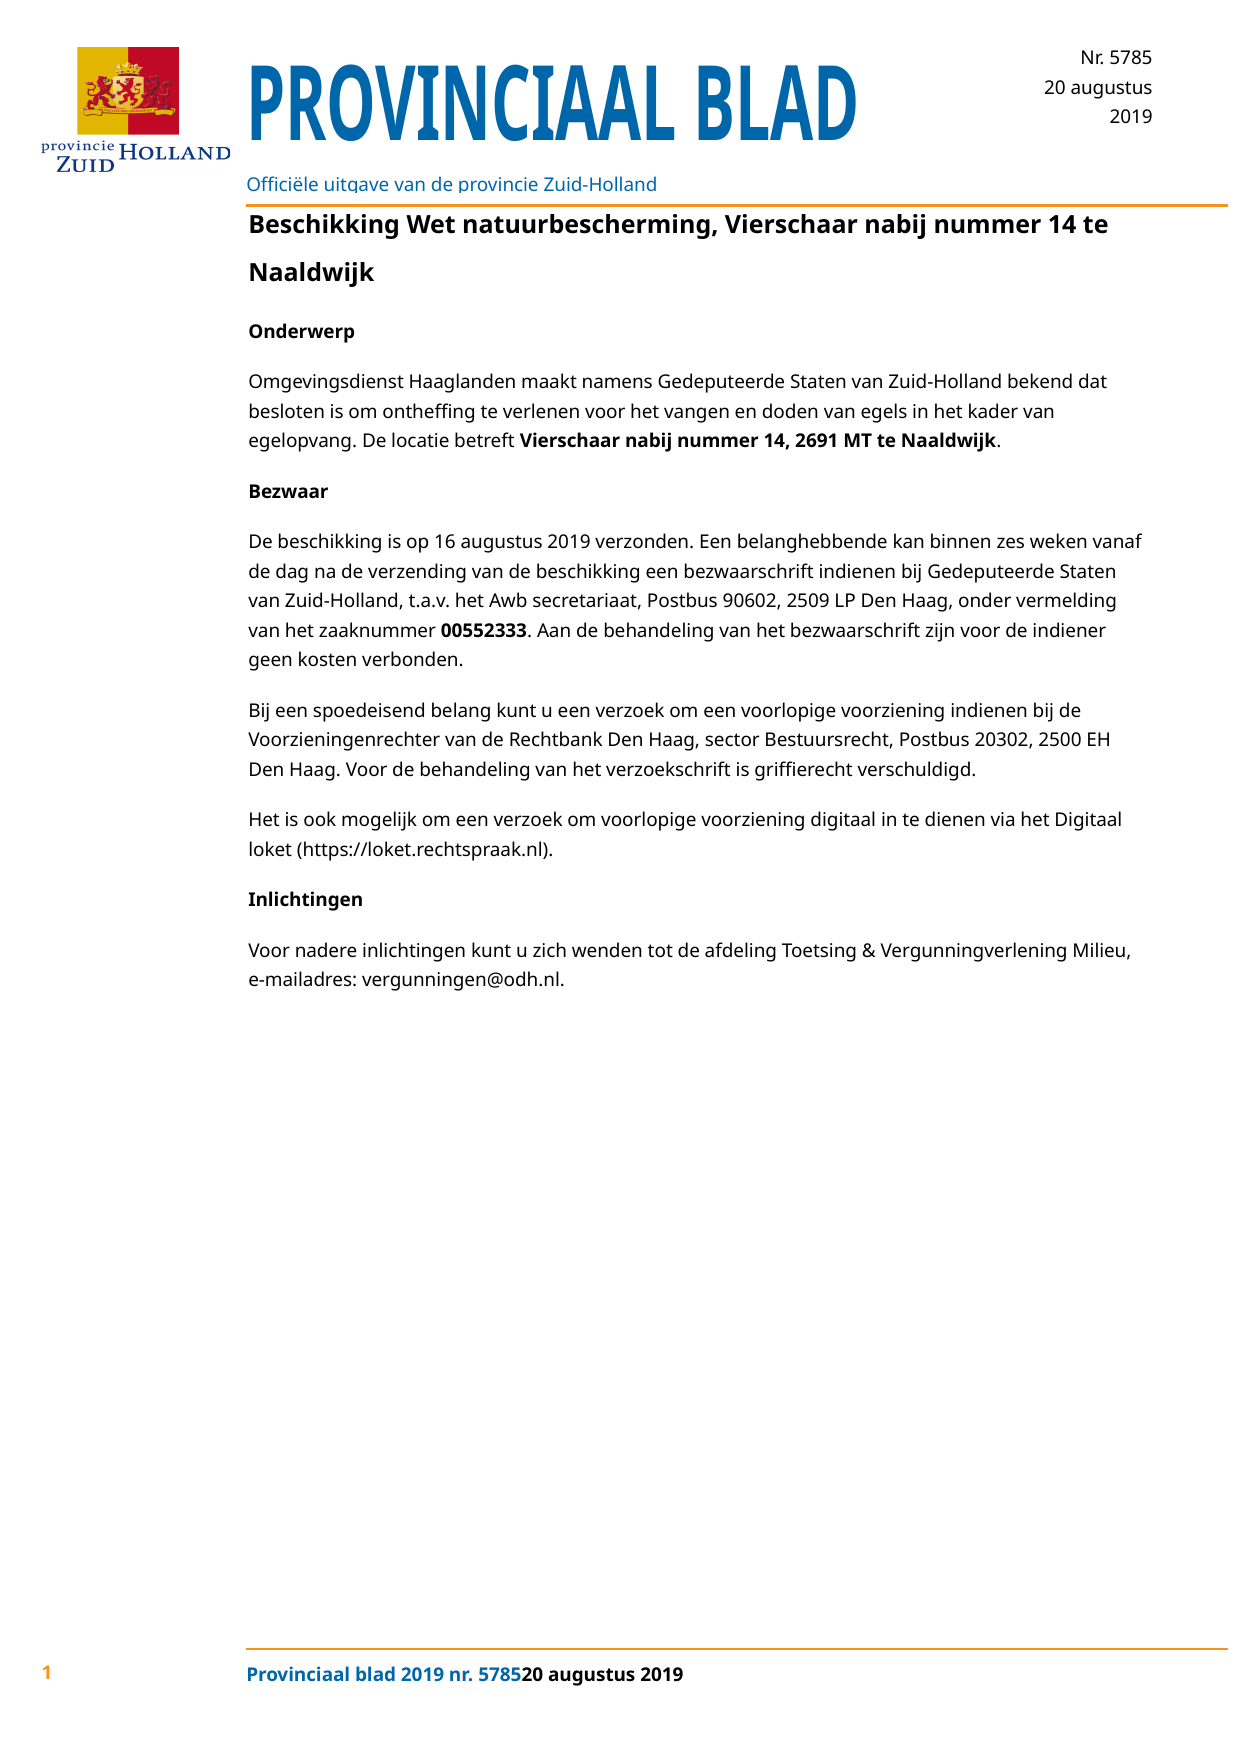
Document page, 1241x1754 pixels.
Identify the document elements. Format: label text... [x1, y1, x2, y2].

text Bezwaar [248, 478, 1152, 504]
text Beschikking Wet natuurbescherming, Vierschaar nabij nummer 14 te Naaldwijk [248, 207, 1152, 288]
text Omgevingsdienst Haaglanden maakt namens Gedeputeerde Staten van Zuid-Holland bekend dat besloten is om ontheffing te verlenen voor het vangen en doden van egels in het kader van egelopvang. De locatie betreft Vierschaar nabij nummer 14, 2691 MT te Naaldwijk. [248, 368, 1152, 453]
text Het is ook mogelijk om een verzoek om voorlopige voorziening digitaal in te dienen via het Digitaal loket (https://loket.rechtspraak.nl). [248, 807, 1152, 862]
text Onderwerp [248, 318, 1152, 344]
picture [41, 47, 231, 172]
text De beschikking is op 16 augustus 2019 verzonden. Een belanghebbende kan binnen zes weken vanaf de dag na de verzending van de beschikking een bezwaarschrift indienen bij Gedeputeerde Staten van Zuid-Holland, t.a.v. het Awb secretariaat, Postbus 90602, 2509 LP Den Haag, onder vermelding van het zaaknummer 00552333. Aan de behandeling van het bezwaarschrift zijn voor de indiener geen kosten verbonden. [248, 528, 1152, 672]
text Inlichtingen [248, 887, 1152, 912]
text Bij een spoedeisend belang kunt u een verzoek om een voorlopige voorziening indienen bij de Voorzieningenrechter van de Rechtbank Den Haag, sector Bestuursrecht, Postbus 20302, 2500 EH Den Haag. Voor de behandeling van het verzoekschrift is griffierecht verschuldigd. [248, 697, 1152, 782]
text Voor nadere inlichtingen kunt u zich wenden tot de afdeling Toetsing & Vergunningverlening Milieu, e-mailadres: vergunningen@odh.nl. [248, 937, 1152, 992]
